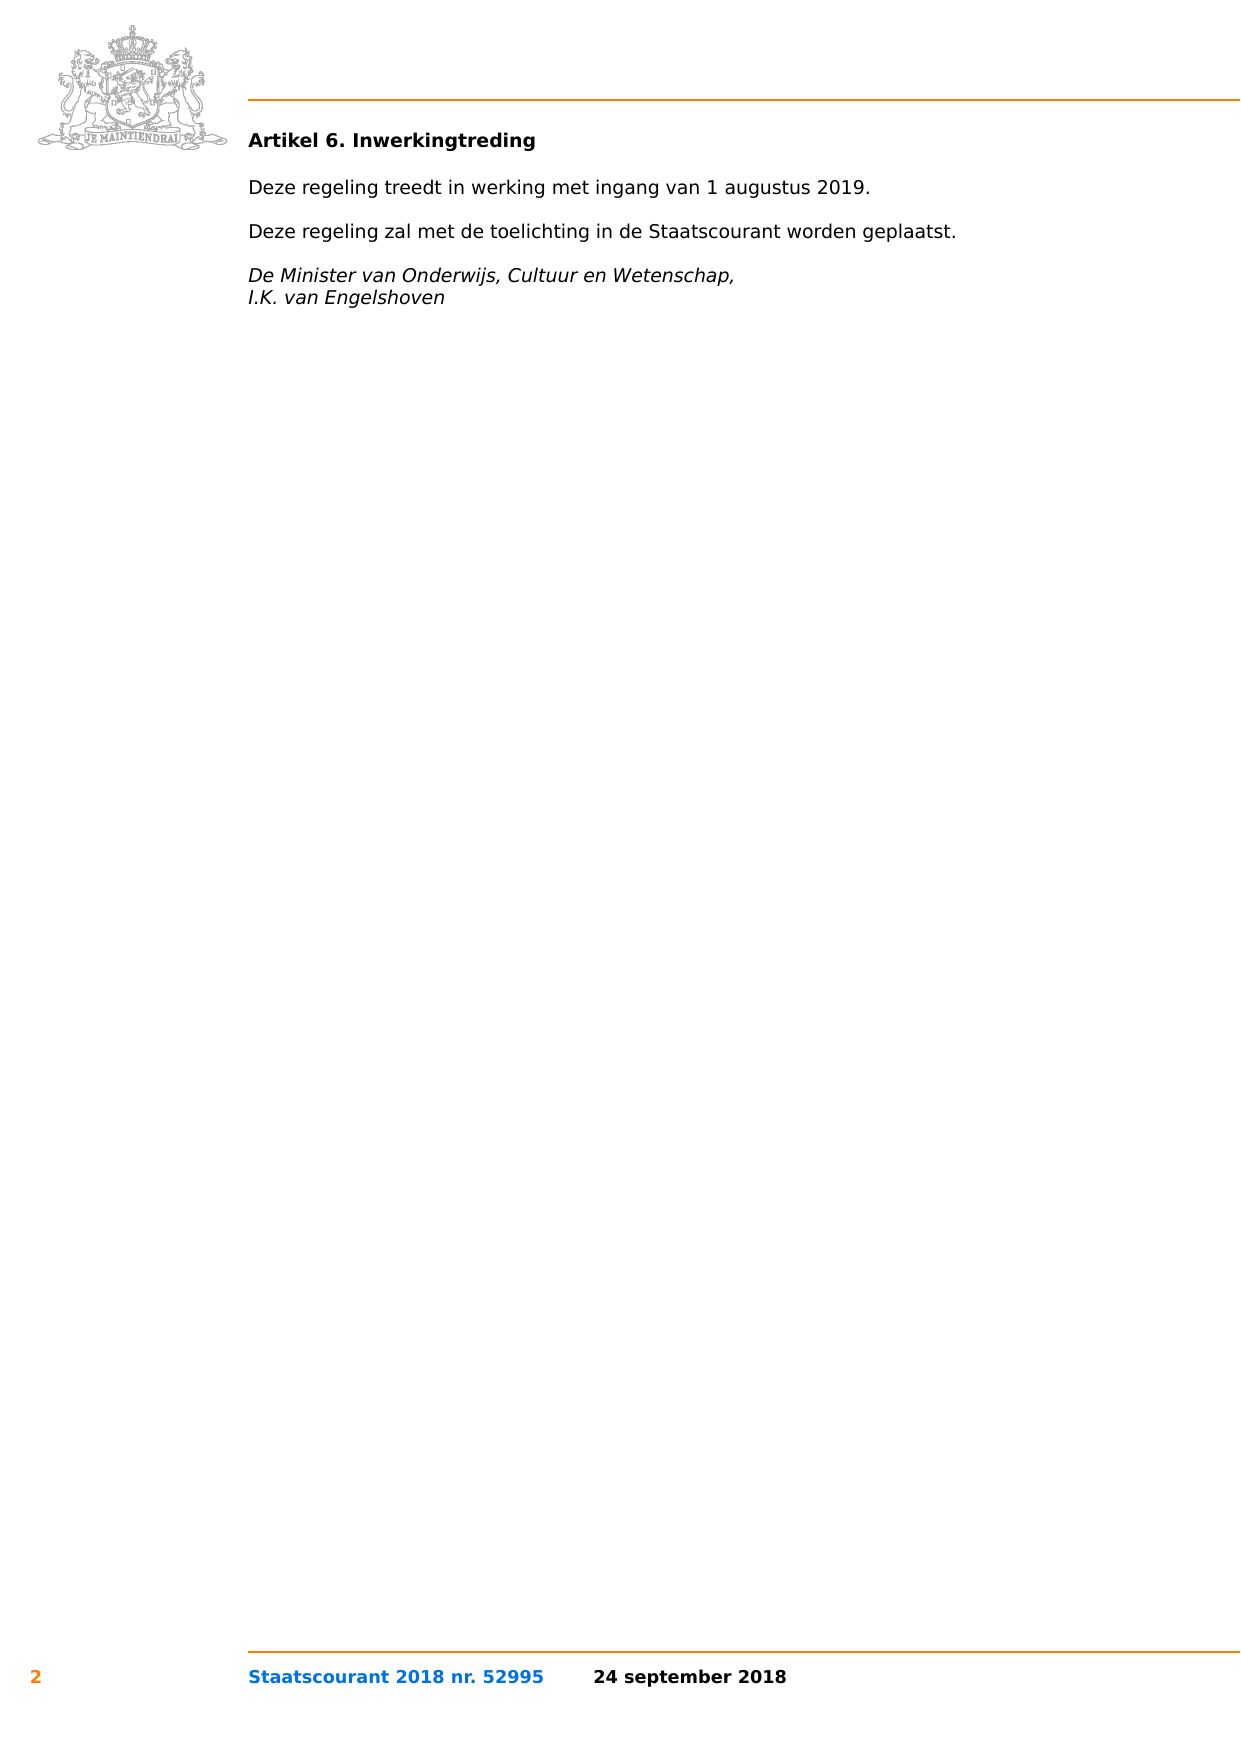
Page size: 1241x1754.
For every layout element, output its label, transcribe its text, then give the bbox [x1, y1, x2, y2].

subtitle Artikel 6. Inwerkingtreding [248, 130, 1163, 152]
text De Minister van Onderwijs, Cultuur en Wetenschap, I.K. van Engelshoven [248, 264, 1163, 308]
text Deze regeling treedt in werking met ingang van 1 augustus 2019. [248, 177, 1163, 199]
text Deze regeling zal met de toelichting in de Staatscourant worden geplaatst. [248, 221, 1163, 243]
picture [38, 25, 227, 150]
